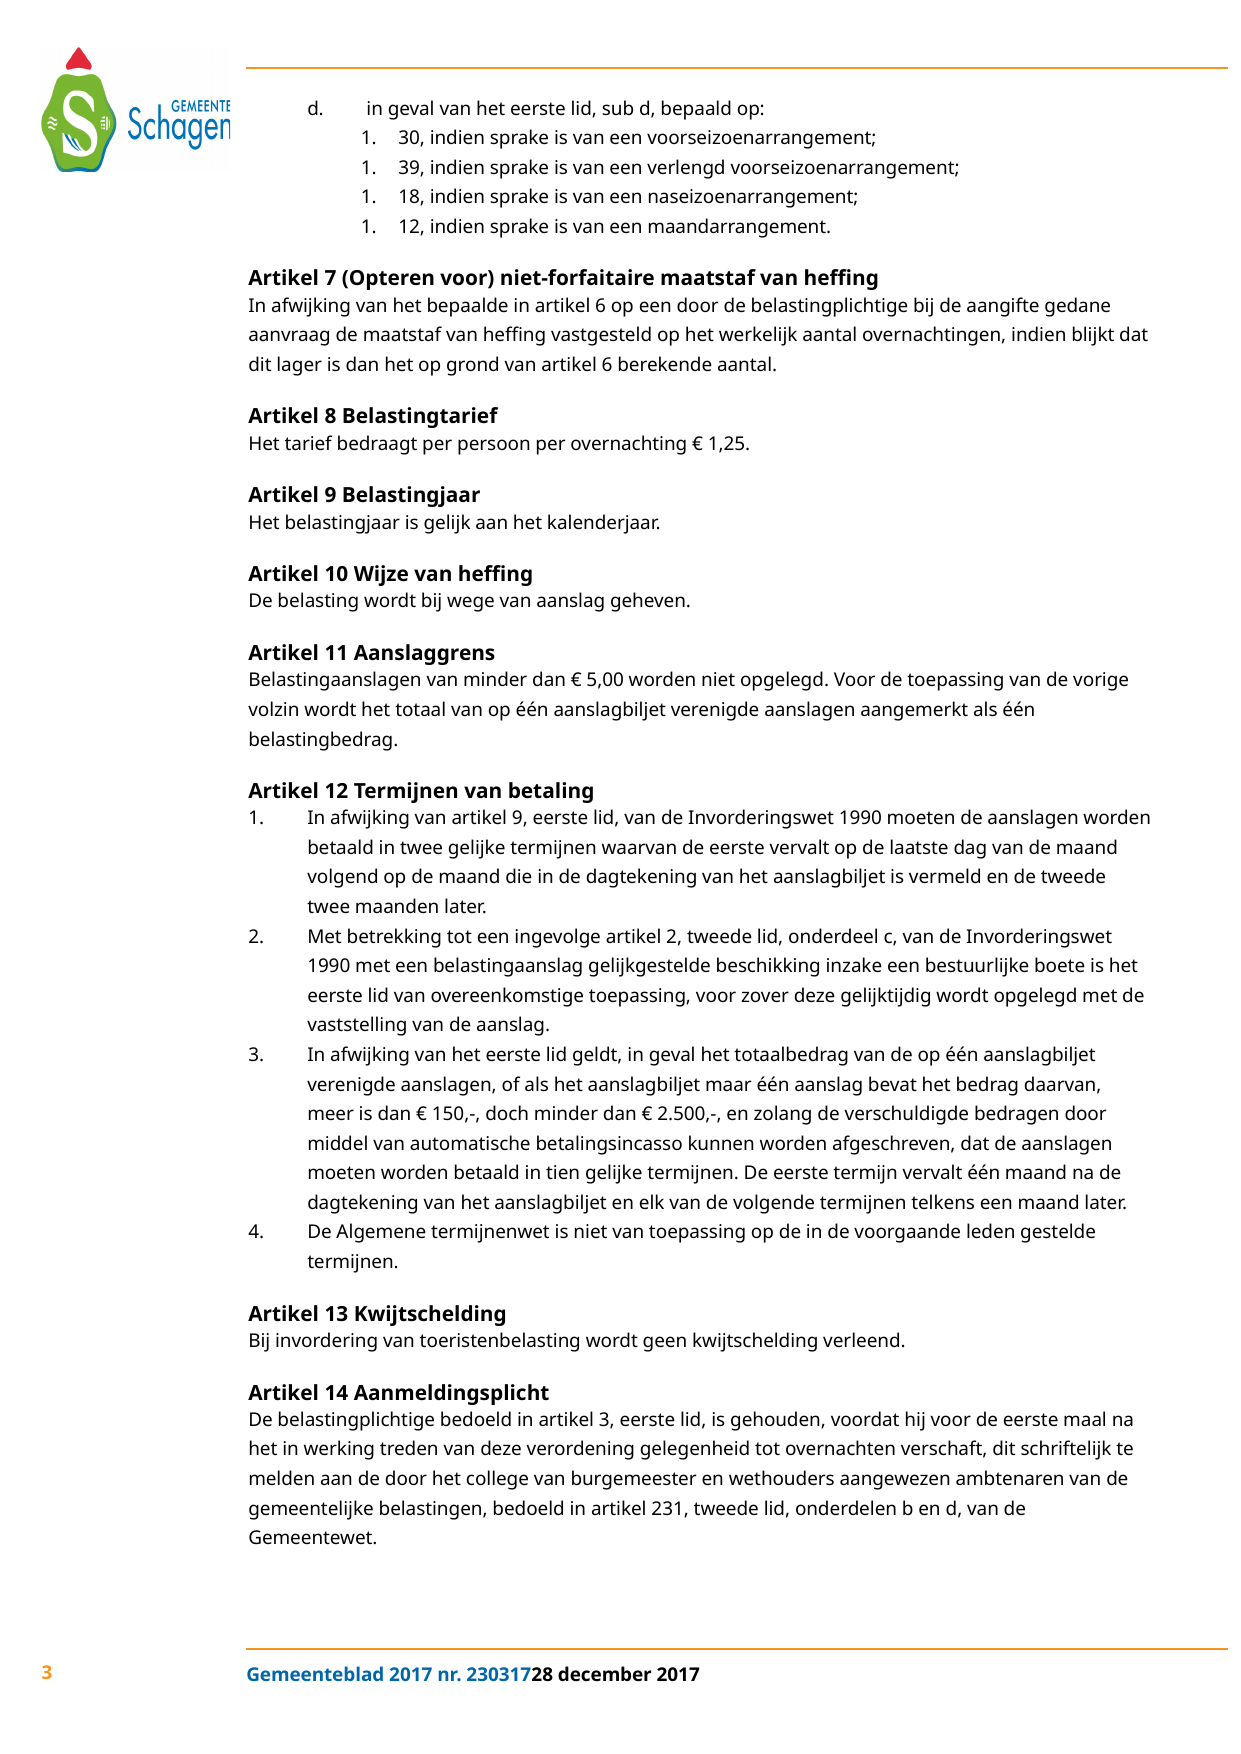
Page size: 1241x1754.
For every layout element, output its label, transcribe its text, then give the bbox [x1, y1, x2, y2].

picture [41, 47, 231, 172]
text Artikel 11 Aanslaggrens [248, 638, 1152, 667]
list 18, indien sprake is van een naseizoenarrangement; [361, 183, 1152, 209]
text De belastingplichtige bedoeld in artikel 3, eerste lid, is gehouden, voordat hij voor de eerste maal na het in werking treden van deze verordening gelegenheid tot overnachten verschaft, dit schriftelijk te melden aan de door het college van burgemeester en wethouders aangewezen ambtenaren van de gemeentelijke belastingen, bedoeld in artikel 231, tweede lid, onderdelen b en d, van de Gemeentewet. [248, 1406, 1152, 1550]
text In afwijking van het bepaalde in artikel 6 op een door de belastingplichtige bij de aangifte gedane aanvraag de maatstaf van heffing vastgesteld op het werkelijk aantal overnachtingen, indien blijkt dat dit lager is dan het op grond van artikel 6 berekende aantal. [248, 292, 1152, 377]
list Met betrekking tot een ingevolge artikel 2, tweede lid, onderdeel c, van de Invorderingswet 1990 met een belastingaanslag gelijkgestelde beschikking inzake een bestuurlijke boete is het eerste lid van overeenkomstige toepassing, voor zover deze gelijktijdig wordt opgelegd met de vaststelling van de aanslag. [248, 923, 1152, 1037]
text Artikel 10 Wijze van heffing [248, 559, 1152, 588]
text Artikel 14 Aanmeldingsplicht [248, 1378, 1152, 1406]
list in geval van het eerste lid, sub d, bepaald op: [307, 95, 1152, 121]
text Artikel 7 (Opteren voor) niet-forfaitaire maatstaf van heffing [248, 263, 1152, 292]
list In afwijking van artikel 9, eerste lid, van de Invorderingswet 1990 moeten de aanslagen worden betaald in twee gelijke termijnen waarvan de eerste vervalt op de laatste dag van de maand volgend op de maand die in de dagtekening van het aanslagbiljet is vermeld en de tweede twee maanden later. [248, 804, 1152, 919]
list 30, indien sprake is van een voorseizoenarrangement; [361, 124, 1152, 150]
text Artikel 8 Belastingtarief [248, 402, 1152, 430]
text Belastingaanslagen van minder dan € 5,00 worden niet opgelegd. Voor de toepassing van de vorige volzin wordt het totaal van op één aanslagbiljet verenigde aanslagen aangemerkt als één belastingbedrag. [248, 667, 1152, 751]
text Artikel 12 Termijnen van betaling [248, 776, 1152, 804]
list 12, indien sprake is van een maandarrangement. [361, 213, 1152, 239]
text Bij invordering van toeristenbelasting wordt geen kwijtschelding verleend. [248, 1327, 1152, 1353]
text Artikel 13 Kwijtschelding [248, 1299, 1152, 1327]
text Het belastingjaar is gelijk aan het kalenderjaar. [248, 509, 1152, 534]
list In afwijking van het eerste lid geldt, in geval het totaalbedrag van de op één aanslagbiljet verenigde aanslagen, of als het aanslagbiljet maar één aanslag bevat het bedrag daarvan, meer is dan € 150,-, doch minder dan € 2.500,-, en zolang de verschuldigde bedragen door middel van automatische betalingsincasso kunnen worden afgeschreven, dat de aanslagen moeten worden betaald in tien gelijke termijnen. De eerste termijn vervalt één maand na de dagtekening van het aanslagbiljet en elk van de volgende termijnen telkens een maand later. [248, 1041, 1152, 1215]
list De Algemene termijnenwet is niet van toepassing op de in de voorgaande leden gestelde termijnen. [248, 1219, 1152, 1274]
list 39, indien sprake is van een verlengd voorseizoenarrangement; [361, 154, 1152, 180]
text Het tarief bedraagt per persoon per overnachting € 1,25. [248, 430, 1152, 456]
text Artikel 9 Belastingjaar [248, 480, 1152, 509]
text De belasting wordt bij wege van aanslag geheven. [248, 588, 1152, 613]
